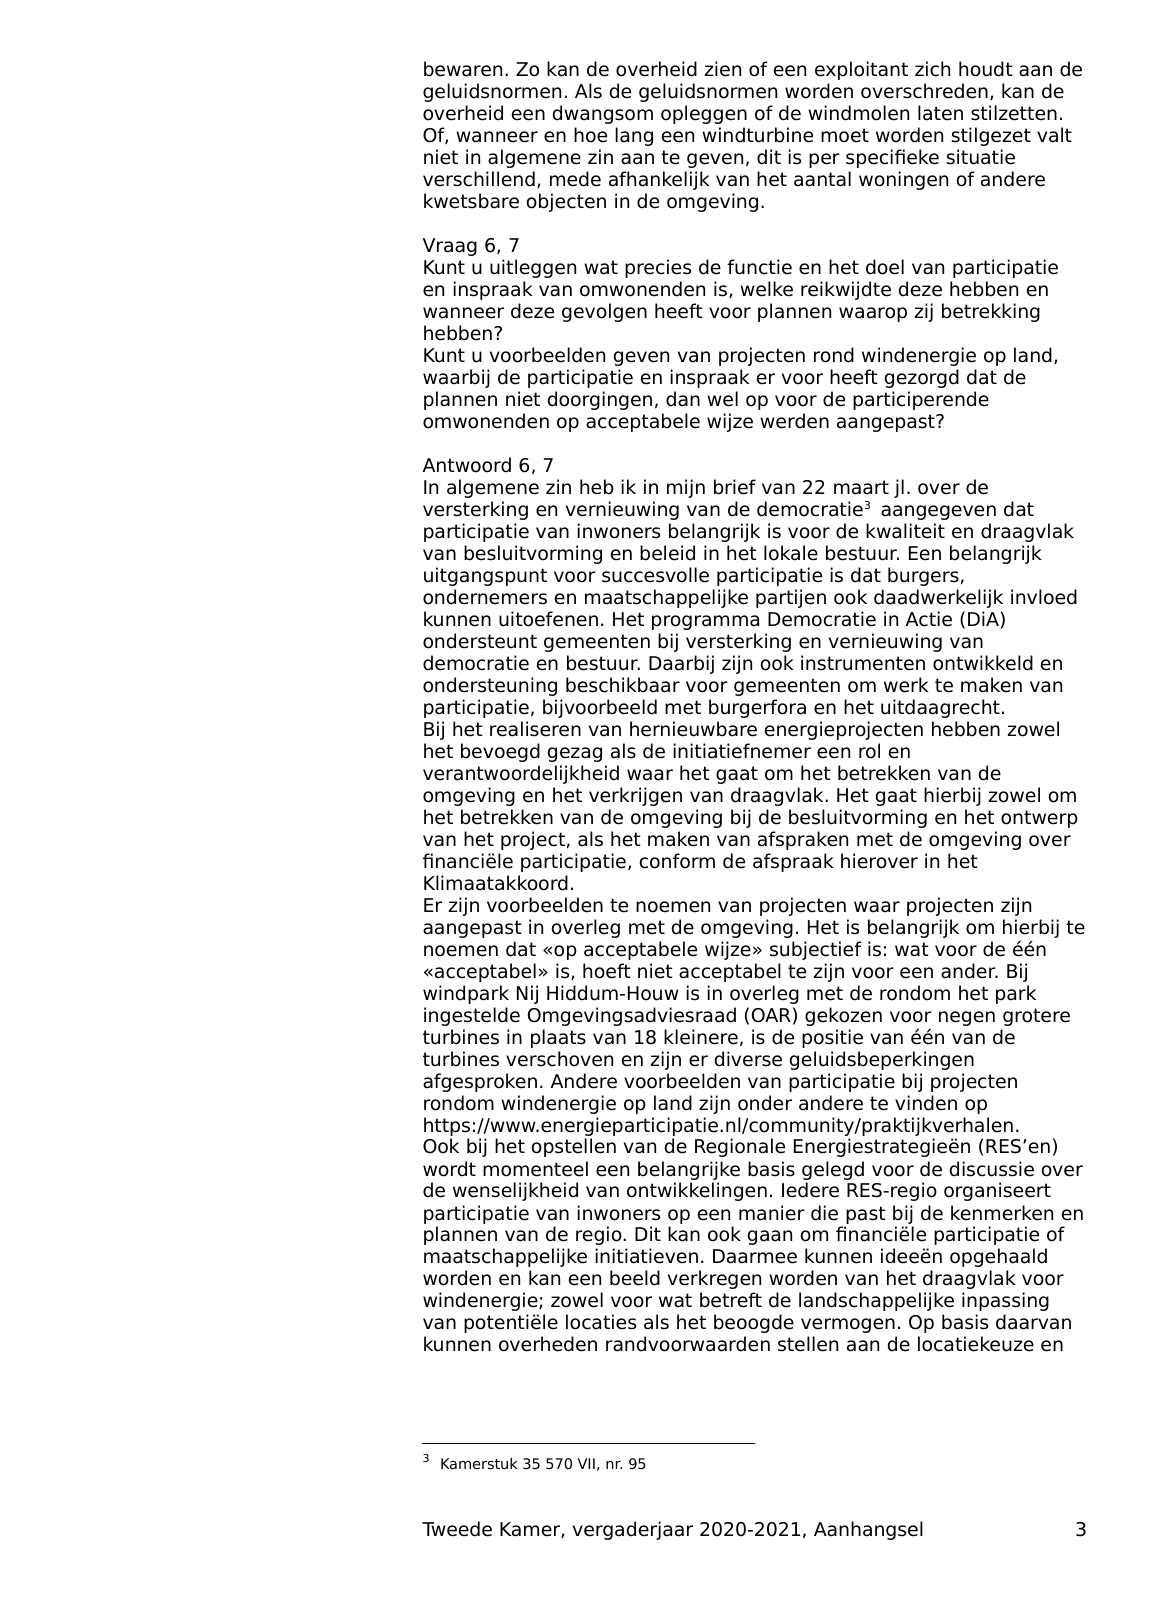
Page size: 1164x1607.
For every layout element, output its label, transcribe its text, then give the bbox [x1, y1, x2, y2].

text Kunt u uitleggen wat precies de functie en het doel van participatie en inspraak van omwonenden is, welke reikwijdte deze hebben en wanneer deze gevolgen heeft voor plannen waarop zij betrekking hebben? [422, 257, 1087, 345]
text bewaren. Zo kan de overheid zien of een exploitant zich houdt aan de geluidsnormen. Als de geluidsnormen worden overschreden, kan de overheid een dwangsom opleggen of de windmolen laten stilzetten. [422, 59, 1087, 125]
text Antwoord 6, 7 [422, 455, 1087, 477]
text Vraag 6, 7 [422, 235, 1087, 257]
text Kunt u voorbeelden geven van projecten rond windenergie op land, waarbij de participatie en inspraak er voor heeft gezorgd dat de plannen niet doorgingen, dan wel op voor de participerende omwonenden op acceptabele wijze werden aangepast? [422, 345, 1087, 433]
text Er zijn voorbeelden te noemen van projecten waar projecten zijn aangepast in overleg met de omgeving. Het is belangrijk om hierbij te noemen dat «op acceptabele wijze» subjectief is: wat voor de één «acceptabel» is, hoeft niet acceptabel te zijn voor een ander. Bij windpark Nij Hiddum-Houw is in overleg met de rondom het park ingestelde Omgevingsadviesraad (OAR) gekozen voor negen grotere turbines in plaats van 18 kleinere, is de positie van één van de turbines verschoven en zijn er diverse geluidsbeperkingen afgesproken. Andere voorbeelden van participatie bij projecten rondom windenergie op land zijn onder andere te vinden op https://www.energieparticipatie.nl/community/praktijkverhalen. [422, 895, 1087, 1136]
text Bij het realiseren van hernieuwbare energieprojecten hebben zowel het bevoegd gezag als de initiatiefnemer een rol en verantwoordelijkheid waar het gaat om het betrekken van de omgeving en het verkrijgen van draagvlak. Het gaat hierbij zowel om het betrekken van de omgeving bij de besluitvorming en het ontwerp van het project, als het maken van afspraken met de omgeving over financiële participatie, conform de afspraak hierover in het Klimaatakkoord. [422, 719, 1087, 895]
text In algemene zin heb ik in mijn brief van 22 maart jl. over de versterking en vernieuwing van de democratie aangegeven dat participatie van inwoners belangrijk is voor de kwaliteit en draagvlak van besluitvorming en beleid in het lokale bestuur. Een belangrijk uitgangspunt voor succesvolle participatie is dat burgers, ondernemers en maatschappelijke partijen ook daadwerkelijk invloed kunnen uitoefenen. Het programma Democratie in Actie (DiA) ondersteunt gemeenten bij versterking en vernieuwing van democratie en bestuur. Daarbij zijn ook instrumenten ontwikkeld en ondersteuning beschikbaar voor gemeenten om werk te maken van participatie, bijvoorbeeld met burgerfora en het uitdaagrecht. [422, 477, 1087, 719]
text Ook bij het opstellen van de Regionale Energiestrategieën (RES’en) wordt momenteel een belangrijke basis gelegd voor de discussie over de wenselijkheid van ontwikkelingen. Iedere RES-regio organiseert participatie van inwoners op een manier die past bij de kenmerken en plannen van de regio. Dit kan ook gaan om financiële participatie of maatschappelijke initiatieven. Daarmee kunnen ideeën opgehaald worden en kan een beeld verkregen worden van het draagvlak voor windenergie; zowel voor wat betreft de landschappelijke inpassing van potentiële locaties als het beoogde vermogen. Op basis daarvan kunnen overheden randvoorwaarden stellen aan de locatiekeuze en [422, 1136, 1087, 1356]
text Kamerstuk 35 570 VII, nr. 95 [422, 1452, 1087, 1474]
text Of, wanneer en hoe lang een windturbine moet worden stilgezet valt niet in algemene zin aan te geven, dit is per specifieke situatie verschillend, mede afhankelijk van het aantal woningen of andere kwetsbare objecten in de omgeving. [422, 125, 1087, 213]
